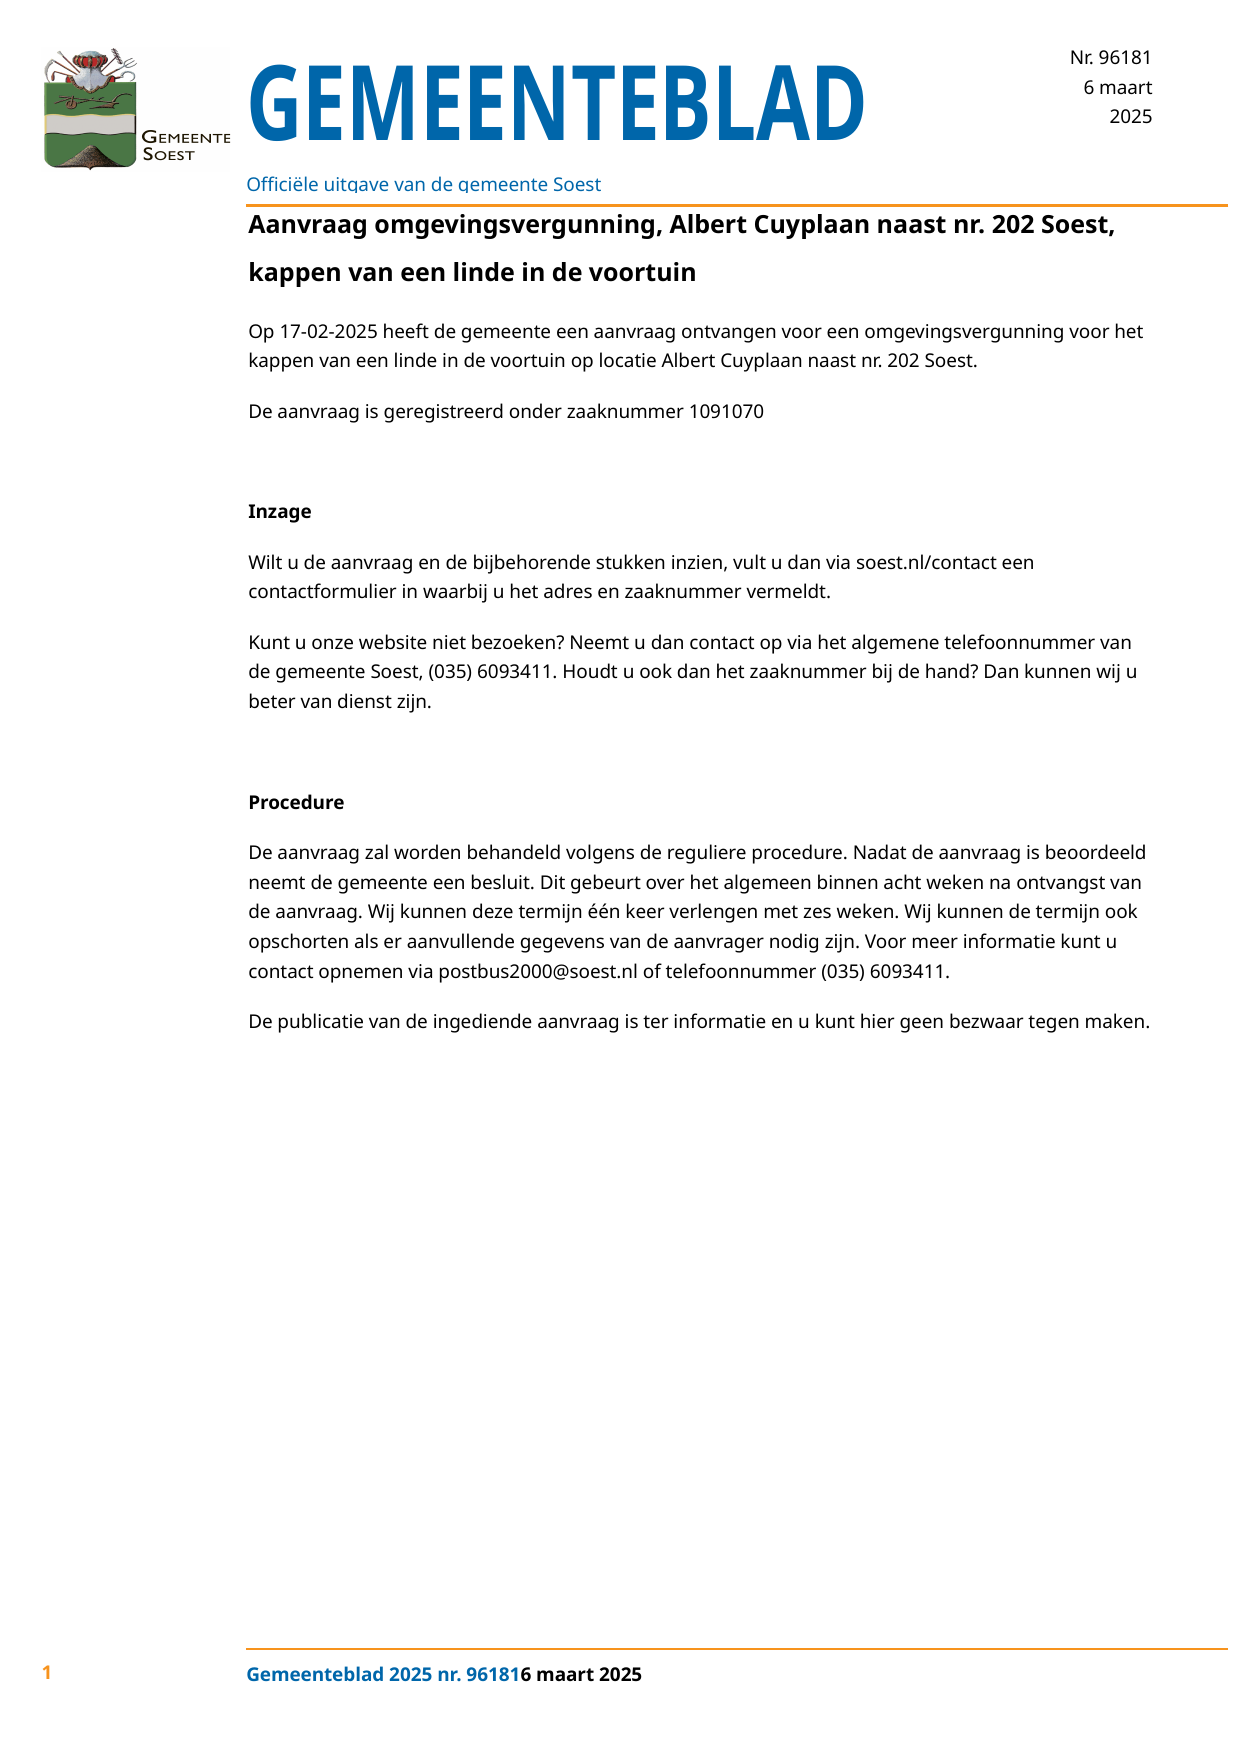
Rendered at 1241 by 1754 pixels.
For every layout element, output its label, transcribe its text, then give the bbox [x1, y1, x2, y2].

text Aanvraag omgevingsvergunning, Albert Cuyplaan naast nr. 202 Soest, kappen van een linde in de voortuin [248, 207, 1152, 288]
text De aanvraag is geregistreerd onder zaaknummer 1091070 [248, 398, 1152, 424]
text De aanvraag zal worden behandeld volgens de reguliere procedure. Nadat de aanvraag is beoordeeld neemt de gemeente een besluit. Dit gebeurt over het algemeen binnen acht weken na ontvangst van de aanvraag. Wij kunnen deze termijn één keer verlengen met zes weken. Wij kunnen de termijn ook opschorten als er aanvullende gegevens van de aanvrager nodig zijn. Voor meer informatie kunt u contact opnemen via postbus2000@soest.nl of telefoonnummer (035) 6093411. [248, 839, 1152, 984]
text Inzage [248, 499, 1152, 524]
text Wilt u de aanvraag en de bijbehorende stukken inzien, vult u dan via soest.nl/contact een contactformulier in waarbij u het adres en zaaknummer vermeldt. [248, 549, 1152, 604]
text Op 17-02-2025 heeft de gemeente een aanvraag ontvangen voor een omgevingsvergunning voor het kappen van een linde in de voortuin op locatie Albert Cuyplaan naast nr. 202 Soest. [248, 318, 1152, 373]
text Kunt u onze website niet bezoeken? Neemt u dan contact op via het algemene telefoonnummer van de gemeente Soest, (035) 6093411. Houdt u ook dan het zaaknummer bij de hand? Dan kunnen wij u beter van dienst zijn. [248, 629, 1152, 714]
text Procedure [248, 789, 1152, 815]
text De publicatie van de ingediende aanvraag is ter informatie en u kunt hier geen bezwaar tegen maken. [248, 1008, 1152, 1034]
picture [41, 47, 231, 172]
